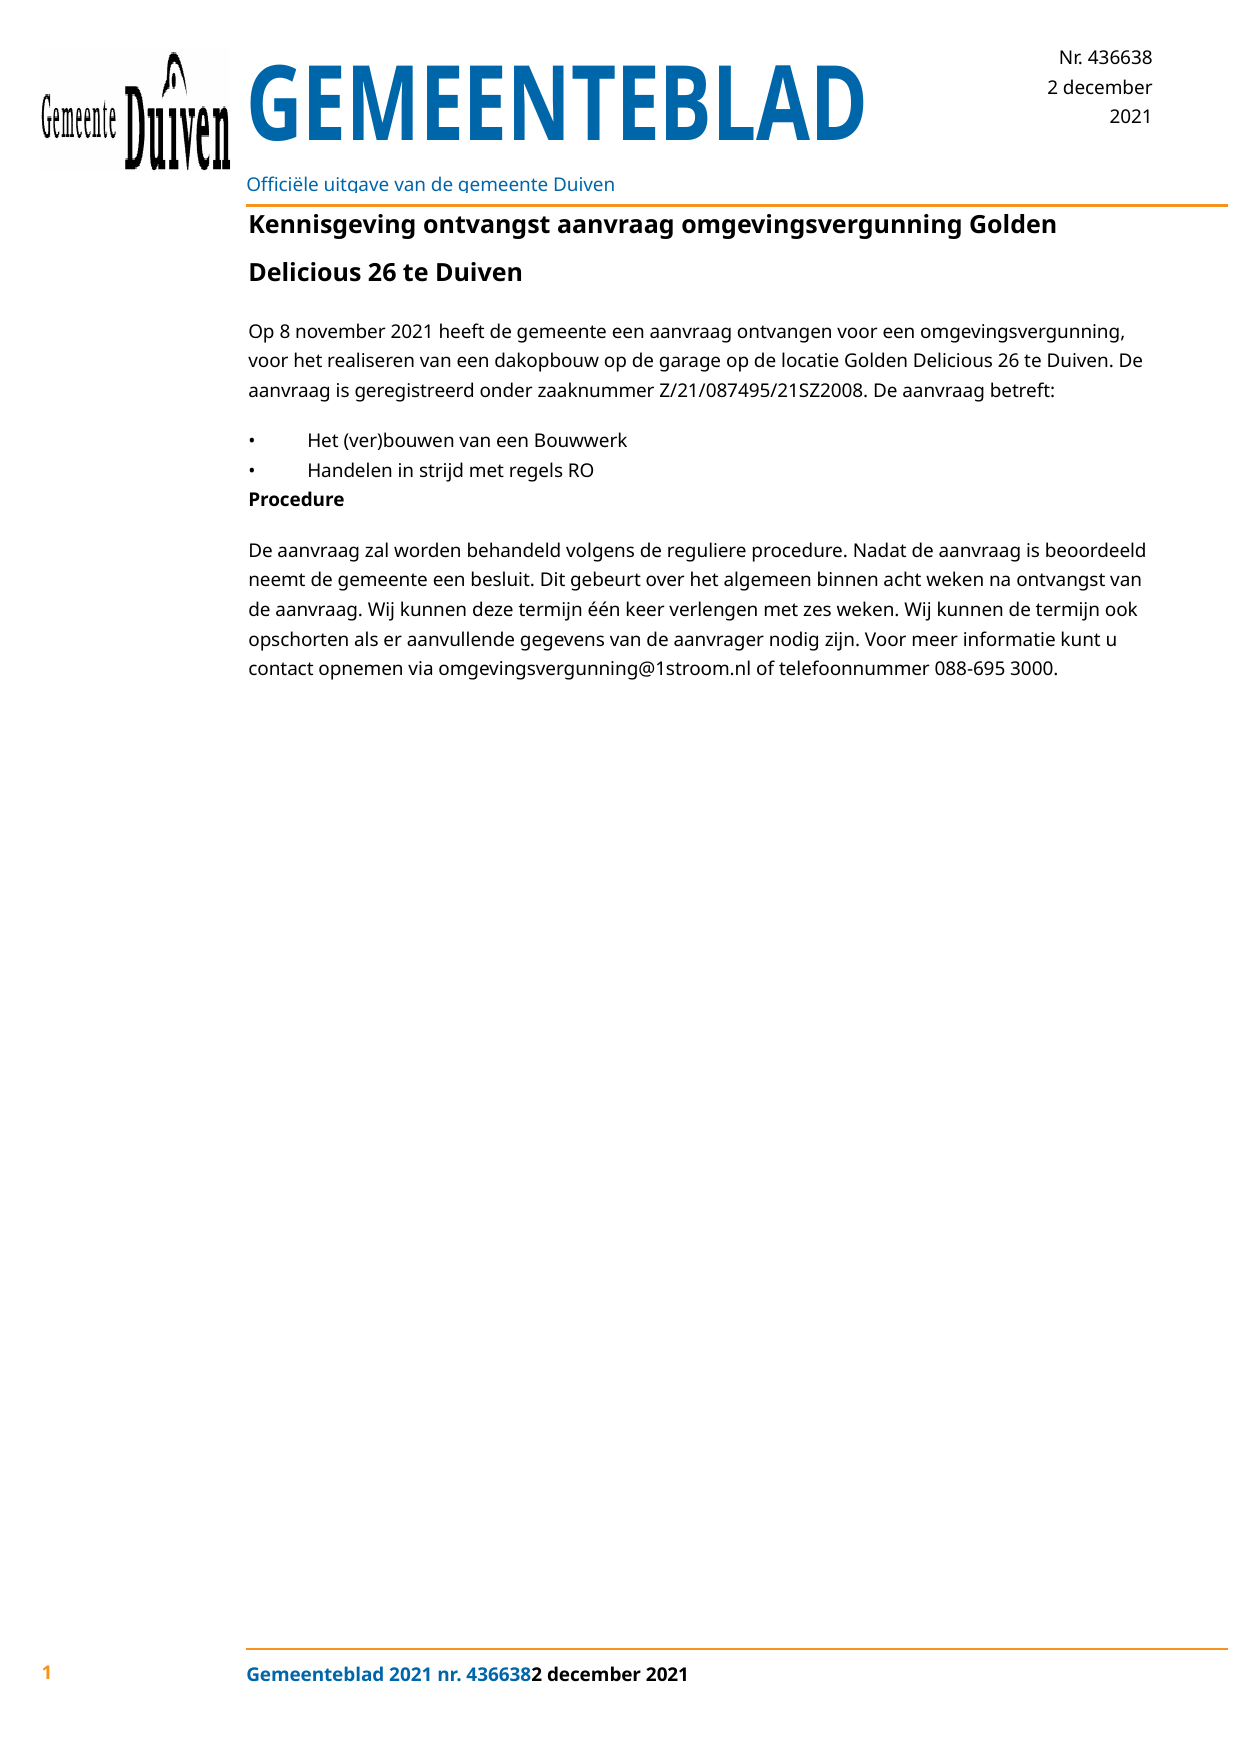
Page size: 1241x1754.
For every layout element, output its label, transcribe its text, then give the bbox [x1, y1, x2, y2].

list Handelen in strijd met regels RO [248, 457, 1152, 483]
text Procedure [248, 487, 1152, 512]
text Op 8 november 2021 heeft de gemeente een aanvraag ontvangen voor een omgevingsvergunning, voor het realiseren van een dakopbouw op de garage op de locatie Golden Delicious 26 te Duiven. De aanvraag is geregistreerd onder zaaknummer Z/21/087495/21SZ2008. De aanvraag betreft: [248, 318, 1152, 403]
text Kennisgeving ontvangst aanvraag omgevingsvergunning Golden Delicious 26 te Duiven [248, 207, 1152, 288]
list Het (ver)bouwen van een Bouwwerk [248, 427, 1152, 453]
text De aanvraag zal worden behandeld volgens de reguliere procedure. Nadat de aanvraag is beoordeeld neemt de gemeente een besluit. Dit gebeurt over het algemeen binnen acht weken na ontvangst van de aanvraag. Wij kunnen deze termijn één keer verlengen met zes weken. Wij kunnen de termijn ook opschorten als er aanvullende gegevens van de aanvrager nodig zijn. Voor meer informatie kunt u contact opnemen via omgevingsvergunning@1stroom.nl of telefoonnummer 088-695 3000. [248, 537, 1152, 681]
picture [41, 47, 231, 172]
